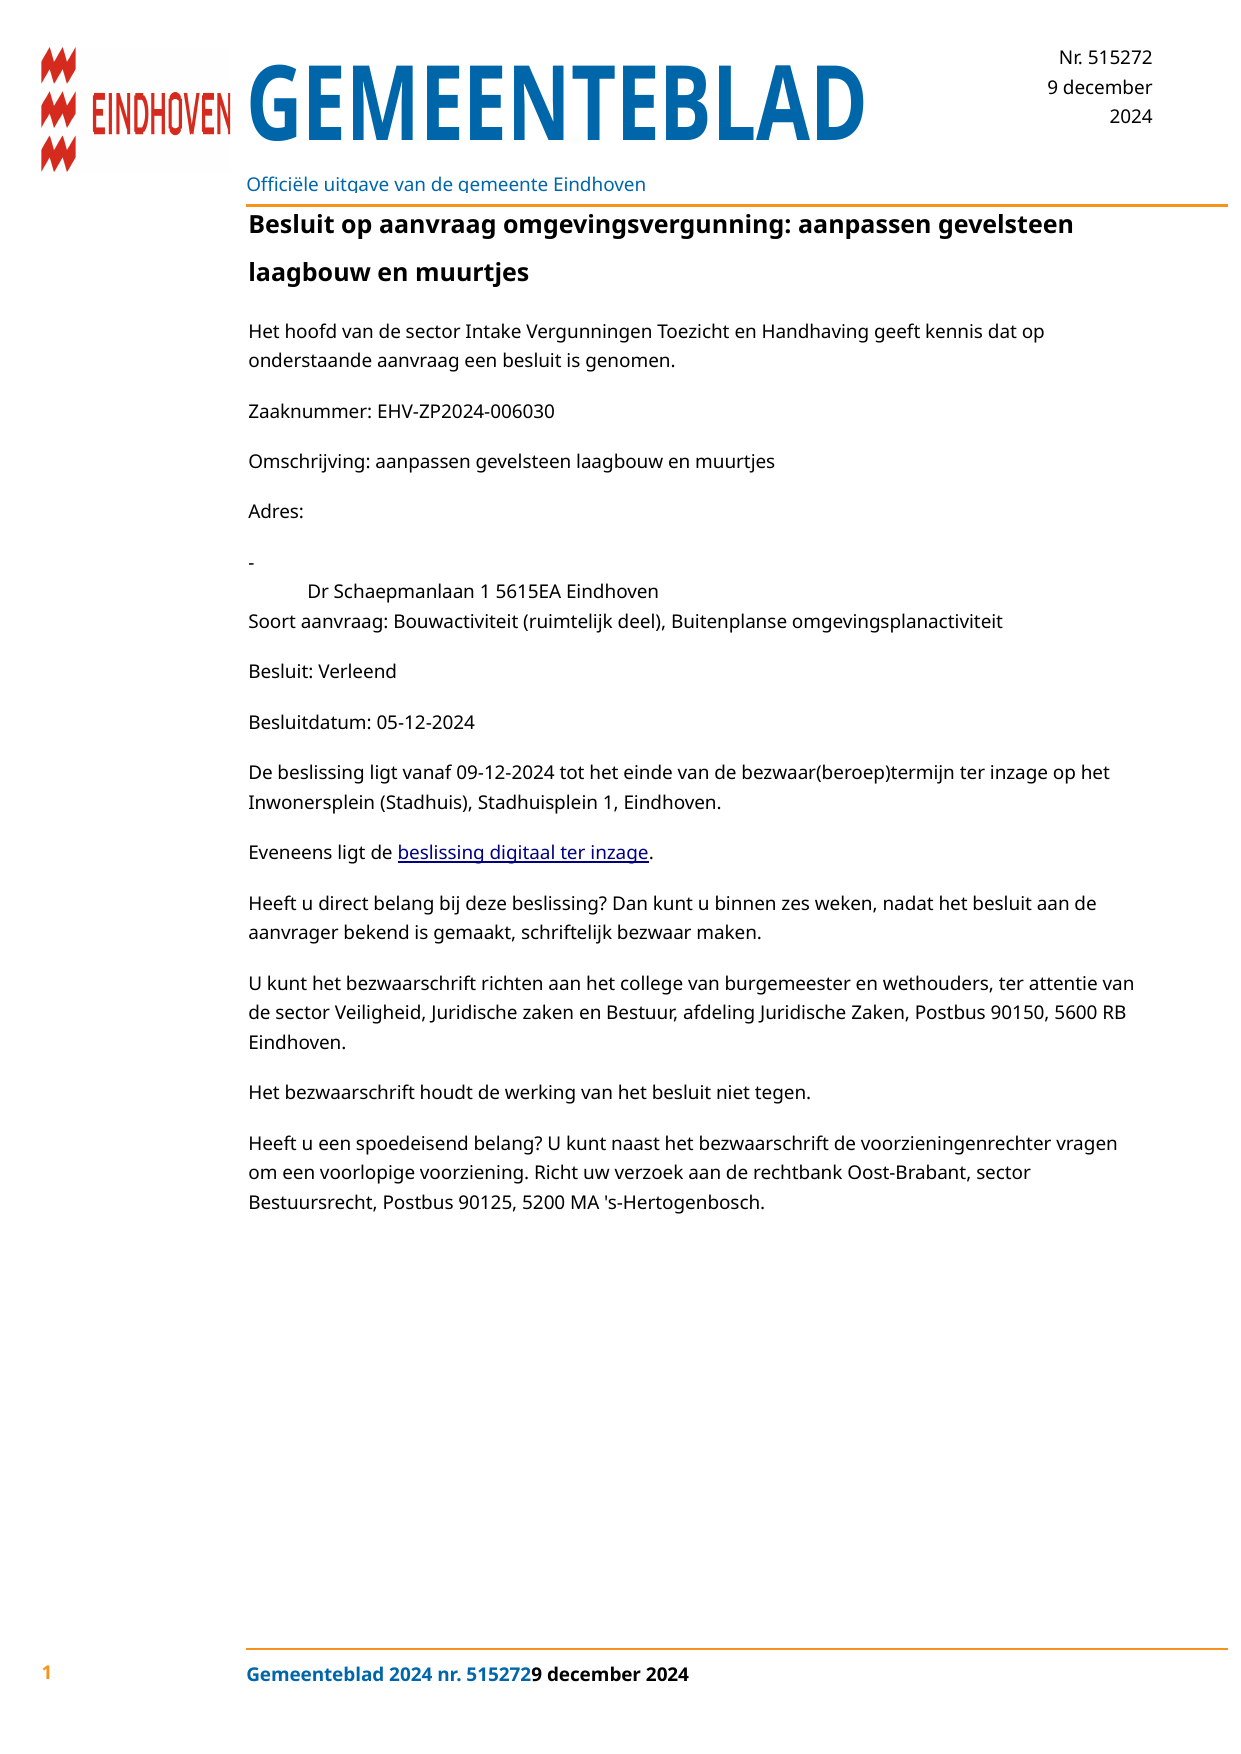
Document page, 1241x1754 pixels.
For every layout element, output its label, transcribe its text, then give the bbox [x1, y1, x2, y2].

text Besluit: Verleend [248, 659, 1152, 684]
text De beslissing ligt vanaf 09-12-2024 tot het einde van de bezwaar(beroep)termijn ter inzage op het Inwonersplein (Stadhuis), Stadhuisplein 1, Eindhoven. [248, 759, 1152, 815]
text Heeft u direct belang bij deze beslissing? Dan kunt u binnen zes weken, nadat het besluit aan de aanvrager bekend is gemaakt, schriftelijk bezwaar maken. [248, 890, 1152, 945]
text Zaaknummer: EHV-ZP2024-006030 [248, 398, 1152, 424]
text Eveneens ligt de beslissing digitaal ter inzage. [248, 839, 1152, 865]
text Het hoofd van de sector Intake Vergunningen Toezicht en Handhaving geeft kennis dat op onderstaande aanvraag een besluit is genomen. [248, 318, 1152, 373]
text Omschrijving: aanpassen gevelsteen laagbouw en muurtjes [248, 448, 1152, 474]
text Besluit op aanvraag omgevingsvergunning: aanpassen gevelsteen laagbouw en muurtjes [248, 207, 1152, 288]
text Soort aanvraag: Bouwactiviteit (ruimtelijk deel), Buitenplanse omgevingsplanactiviteit [248, 608, 1152, 634]
list Dr Schaepmanlaan 1 5615EA Eindhoven [248, 579, 1152, 604]
text Adres: [248, 499, 1152, 524]
text Het bezwaarschrift houdt de werking van het besluit niet tegen. [248, 1079, 1152, 1105]
text Besluitdatum: 05-12-2024 [248, 709, 1152, 735]
text Heeft u een spoedeisend belang? U kunt naast het bezwaarschrift de voorzieningenrechter vragen om een voorlopige voorziening. Richt uw verzoek aan de rechtbank Oost-Brabant, sector Bestuursrecht, Postbus 90125, 5200 MA 's-Hertogenbosch. [248, 1130, 1152, 1215]
text U kunt het bezwaarschrift richten aan het college van burgemeester en wethouders, ter attentie van de sector Veiligheid, Juridische zaken en Bestuur, afdeling Juridische Zaken, Postbus 90150, 5600 RB Eindhoven. [248, 970, 1152, 1055]
picture [41, 47, 231, 172]
